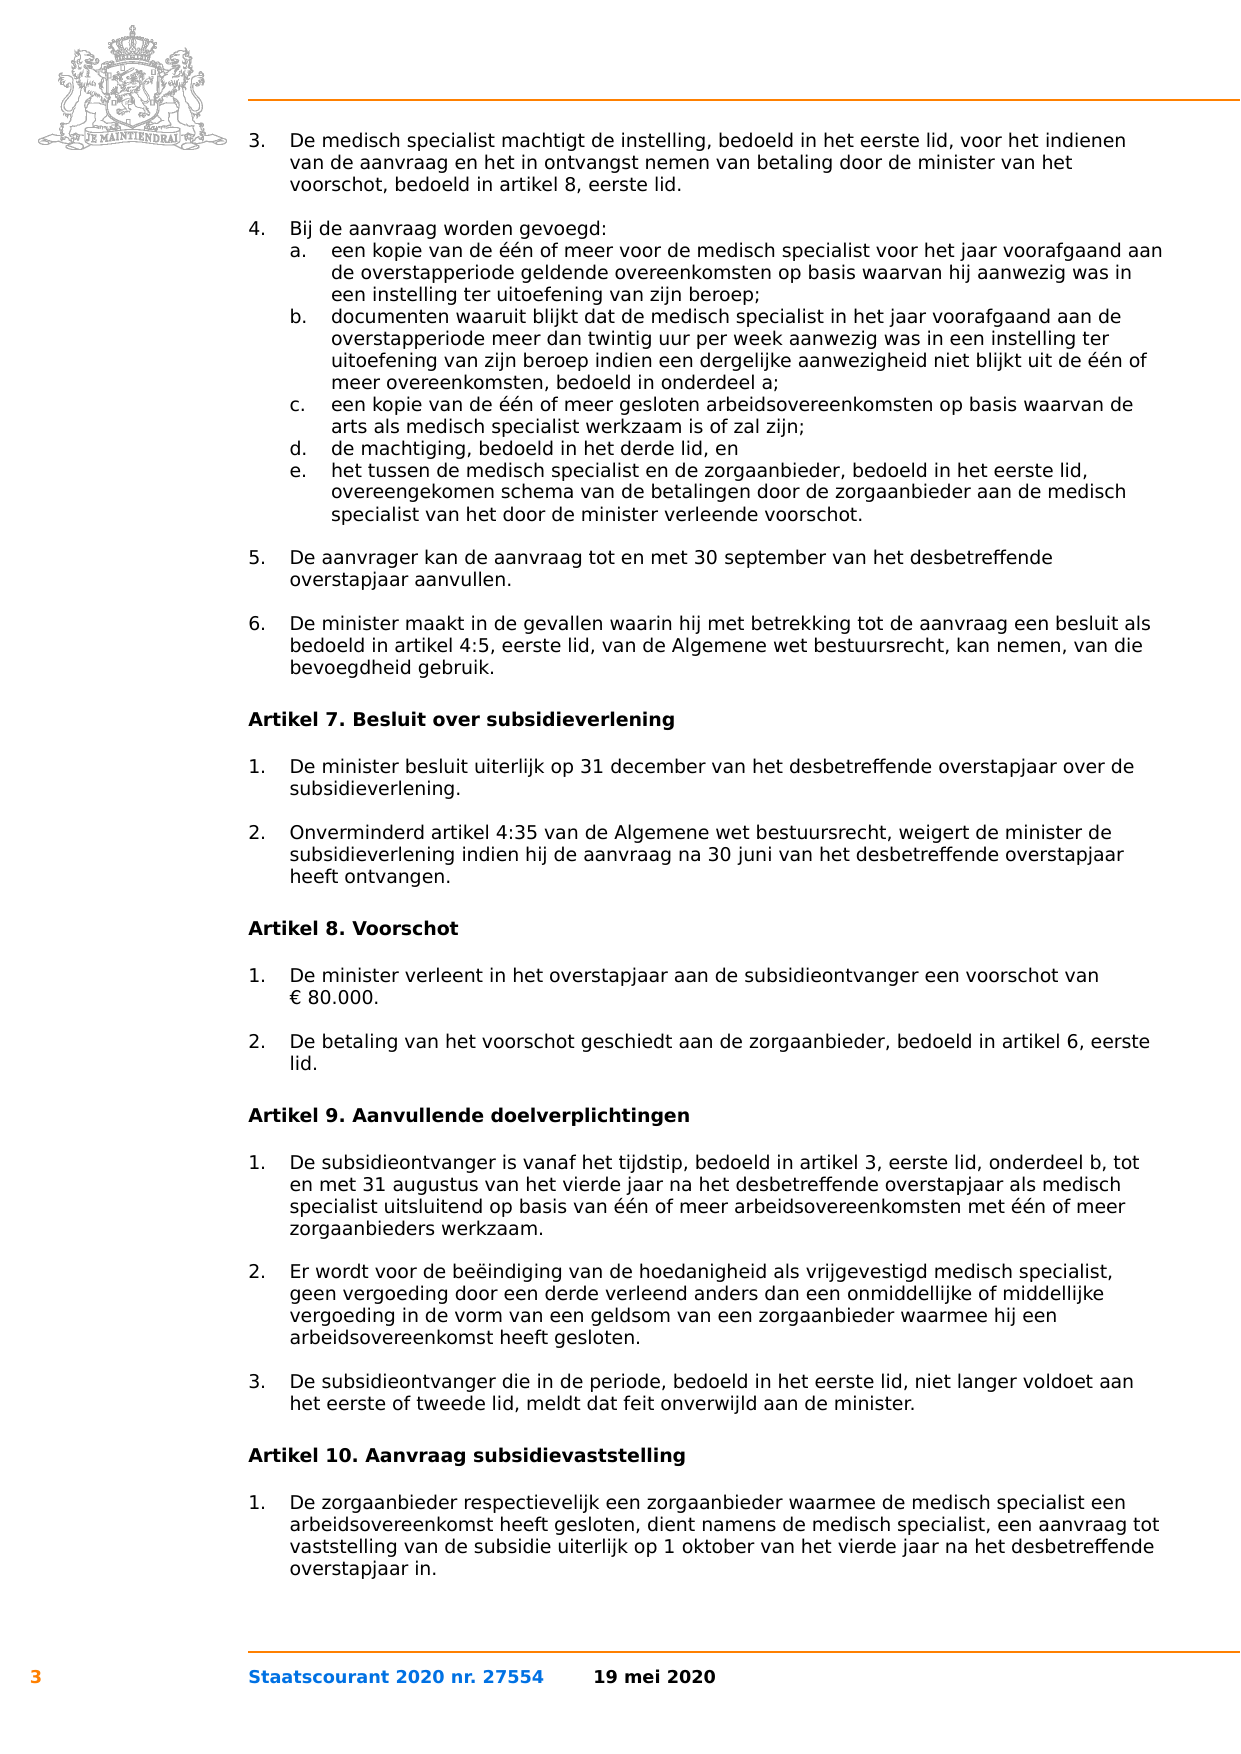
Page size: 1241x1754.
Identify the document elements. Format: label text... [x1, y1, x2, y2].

text 1. De minister verleent in het overstapjaar aan de subsidieontvanger een voorschot van € 80.000. [248, 965, 1163, 1009]
text 3. De medisch specialist machtigt de instelling, bedoeld in het eerste lid, voor het indienen van de aanvraag en het in ontvangst nemen van betaling door de minister van het voorschot, bedoeld in artikel 8, eerste lid. [248, 130, 1163, 196]
text 2. De betaling van het voorschot geschiedt aan de zorgaanbieder, bedoeld in artikel 6, eerste lid. [248, 1031, 1163, 1074]
text e. het tussen de medisch specialist en de zorgaanbieder, bedoeld in het eerste lid, overeengekomen schema van de betalingen door de zorgaanbieder aan de medisch specialist van het door de minister verleende voorschot. [289, 459, 1163, 525]
subtitle Artikel 10. Aanvraag subsidievaststelling [248, 1445, 1163, 1467]
text 2. Er wordt voor de beëindiging van de hoedanigheid als vrijgevestigd medisch specialist, geen vergoeding door een derde verleend anders dan een onmiddellijke of middellijke vergoeding in de vorm van een geldsom van een zorgaanbieder waarmee hij een arbeidsovereenkomst heeft gesloten. [248, 1261, 1163, 1349]
text a. een kopie van de één of meer voor de medisch specialist voor het jaar voorafgaand aan de overstapperiode geldende overeenkomsten op basis waarvan hij aanwezig was in een instelling ter uitoefening van zijn beroep; [289, 240, 1163, 306]
text b. documenten waaruit blijkt dat de medisch specialist in het jaar voorafgaand aan de overstapperiode meer dan twintig uur per week aanwezig was in een instelling ter uitoefening van zijn beroep indien een dergelijke aanwezigheid niet blijkt uit de één of meer overeenkomsten, bedoeld in onderdeel a; [289, 306, 1163, 393]
text 6. De minister maakt in de gevallen waarin hij met betrekking tot de aanvraag een besluit als bedoeld in artikel 4:5, eerste lid, van de Algemene wet bestuursrecht, kan nemen, van die bevoegdheid gebruik. [248, 613, 1163, 679]
text 1. De zorgaanbieder respectievelijk een zorgaanbieder waarmee de medisch specialist een arbeidsovereenkomst heeft gesloten, dient namens de medisch specialist, een aanvraag tot vaststelling van de subsidie uiterlijk op 1 oktober van het vierde jaar na het desbetreffende overstapjaar in. [248, 1492, 1163, 1580]
subtitle Artikel 9. Aanvullende doelverplichtingen [248, 1104, 1163, 1127]
text 2. Onverminderd artikel 4:35 van de Algemene wet bestuursrecht, weigert de minister de subsidieverlening indien hij de aanvraag na 30 juni van het desbetreffende overstapjaar heeft ontvangen. [248, 822, 1163, 888]
text 4. Bij de aanvraag worden gevoegd: [248, 218, 1163, 240]
text c. een kopie van de één of meer gesloten arbeidsovereenkomsten op basis waarvan de arts als medisch specialist werkzaam is of zal zijn; [289, 393, 1163, 437]
text 1. De subsidieontvanger is vanaf het tijdstip, bedoeld in artikel 3, eerste lid, onderdeel b, tot en met 31 augustus van het vierde jaar na het desbetreffende overstapjaar als medisch specialist uitsluitend op basis van één of meer arbeidsovereenkomsten met één of meer zorgaanbieders werkzaam. [248, 1152, 1163, 1239]
text 5. De aanvrager kan de aanvraag tot en met 30 september van het desbetreffende overstapjaar aanvullen. [248, 547, 1163, 591]
text d. de machtiging, bedoeld in het derde lid, en [289, 437, 1163, 459]
text 3. De subsidieontvanger die in de periode, bedoeld in het eerste lid, niet langer voldoet aan het eerste of tweede lid, meldt dat feit onverwijld aan de minister. [248, 1371, 1163, 1415]
text 1. De minister besluit uiterlijk op 31 december van het desbetreffende overstapjaar over de subsidieverlening. [248, 756, 1163, 800]
subtitle Artikel 8. Voorschot [248, 918, 1163, 940]
subtitle Artikel 7. Besluit over subsidieverlening [248, 709, 1163, 731]
picture [38, 25, 227, 150]
